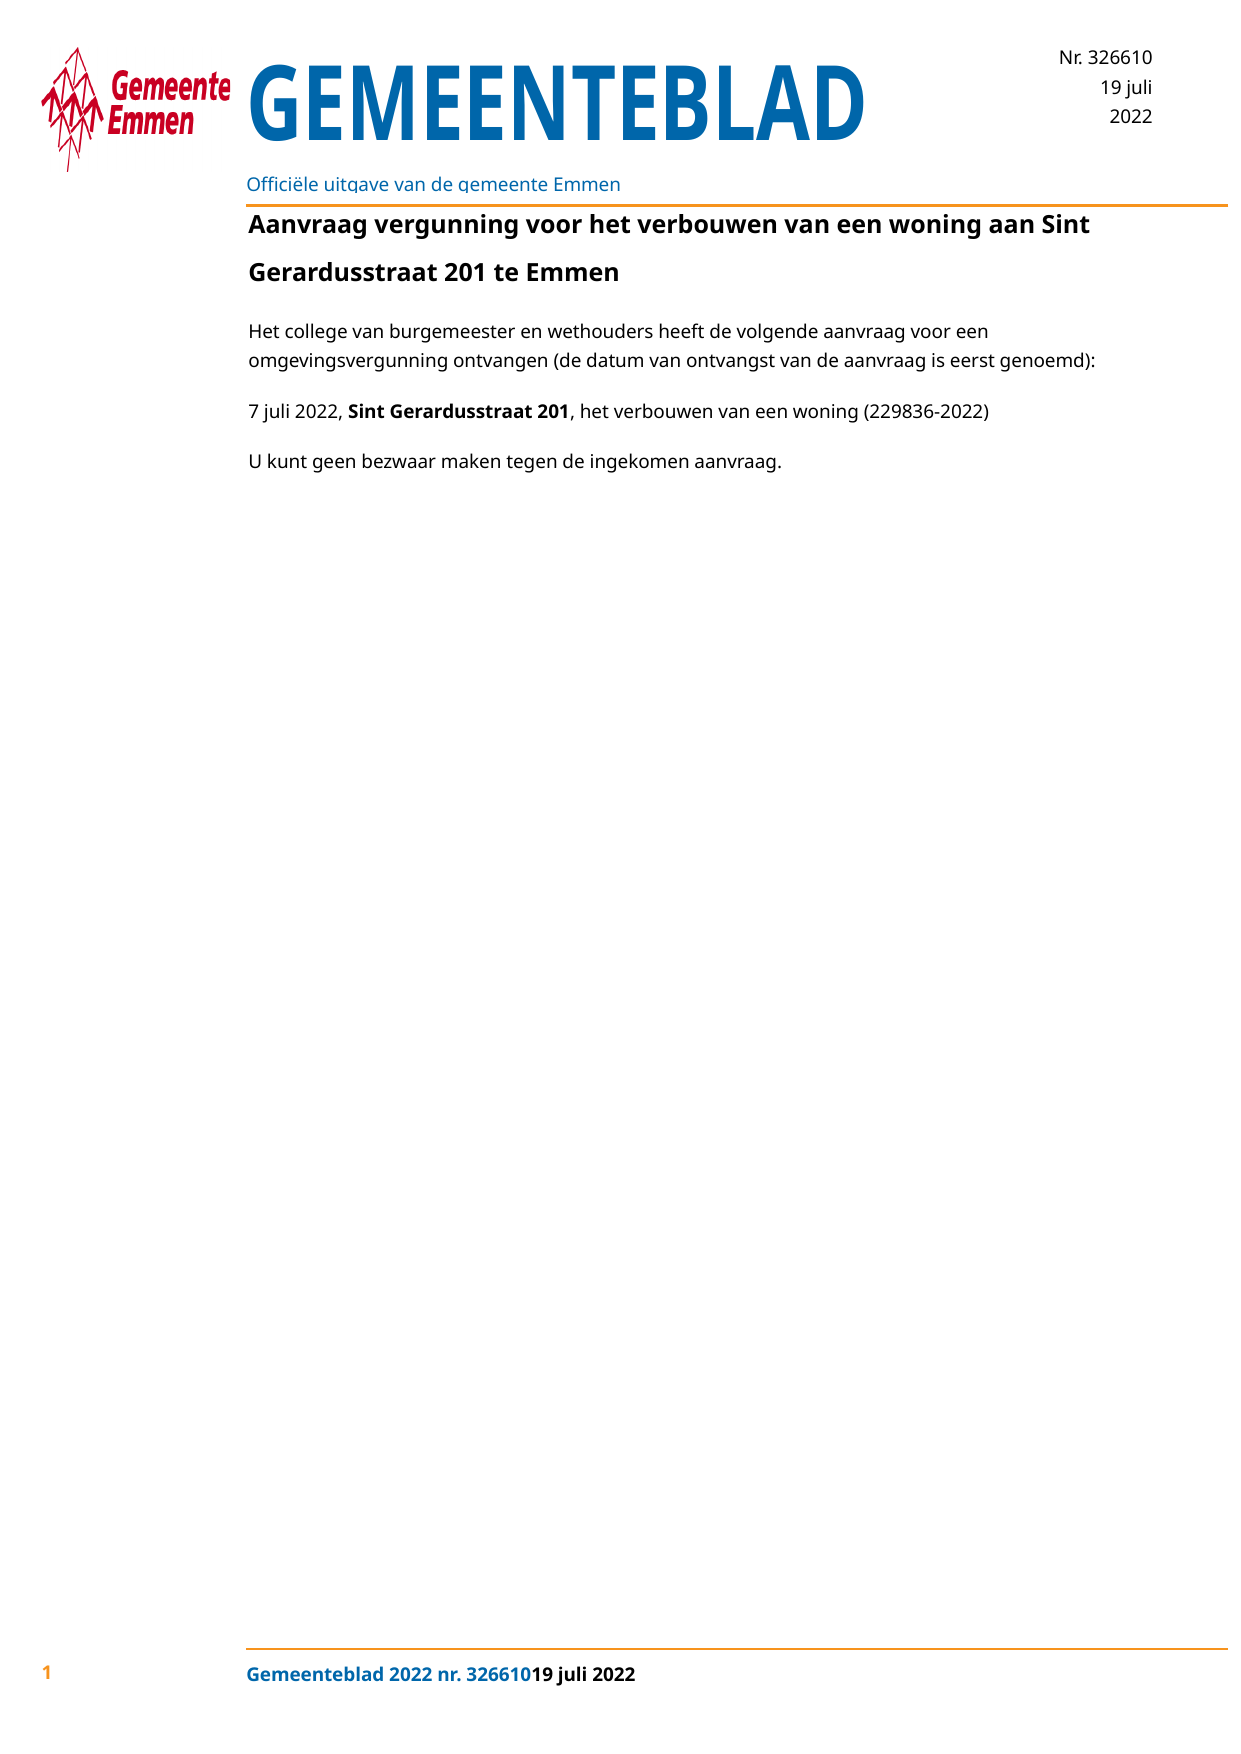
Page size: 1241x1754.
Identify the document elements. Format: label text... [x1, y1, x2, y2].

picture [41, 47, 231, 172]
text U kunt geen bezwaar maken tegen de ingekomen aanvraag. [248, 448, 1152, 474]
text Aanvraag vergunning voor het verbouwen van een woning aan Sint Gerardusstraat 201 te Emmen [248, 207, 1152, 288]
text Het college van burgemeester en wethouders heeft de volgende aanvraag voor een omgevingsvergunning ontvangen (de datum van ontvangst van de aanvraag is eerst genoemd): [248, 318, 1152, 373]
text 7 juli 2022, Sint Gerardusstraat 201, het verbouwen van een woning (229836-2022) [248, 398, 1152, 424]
